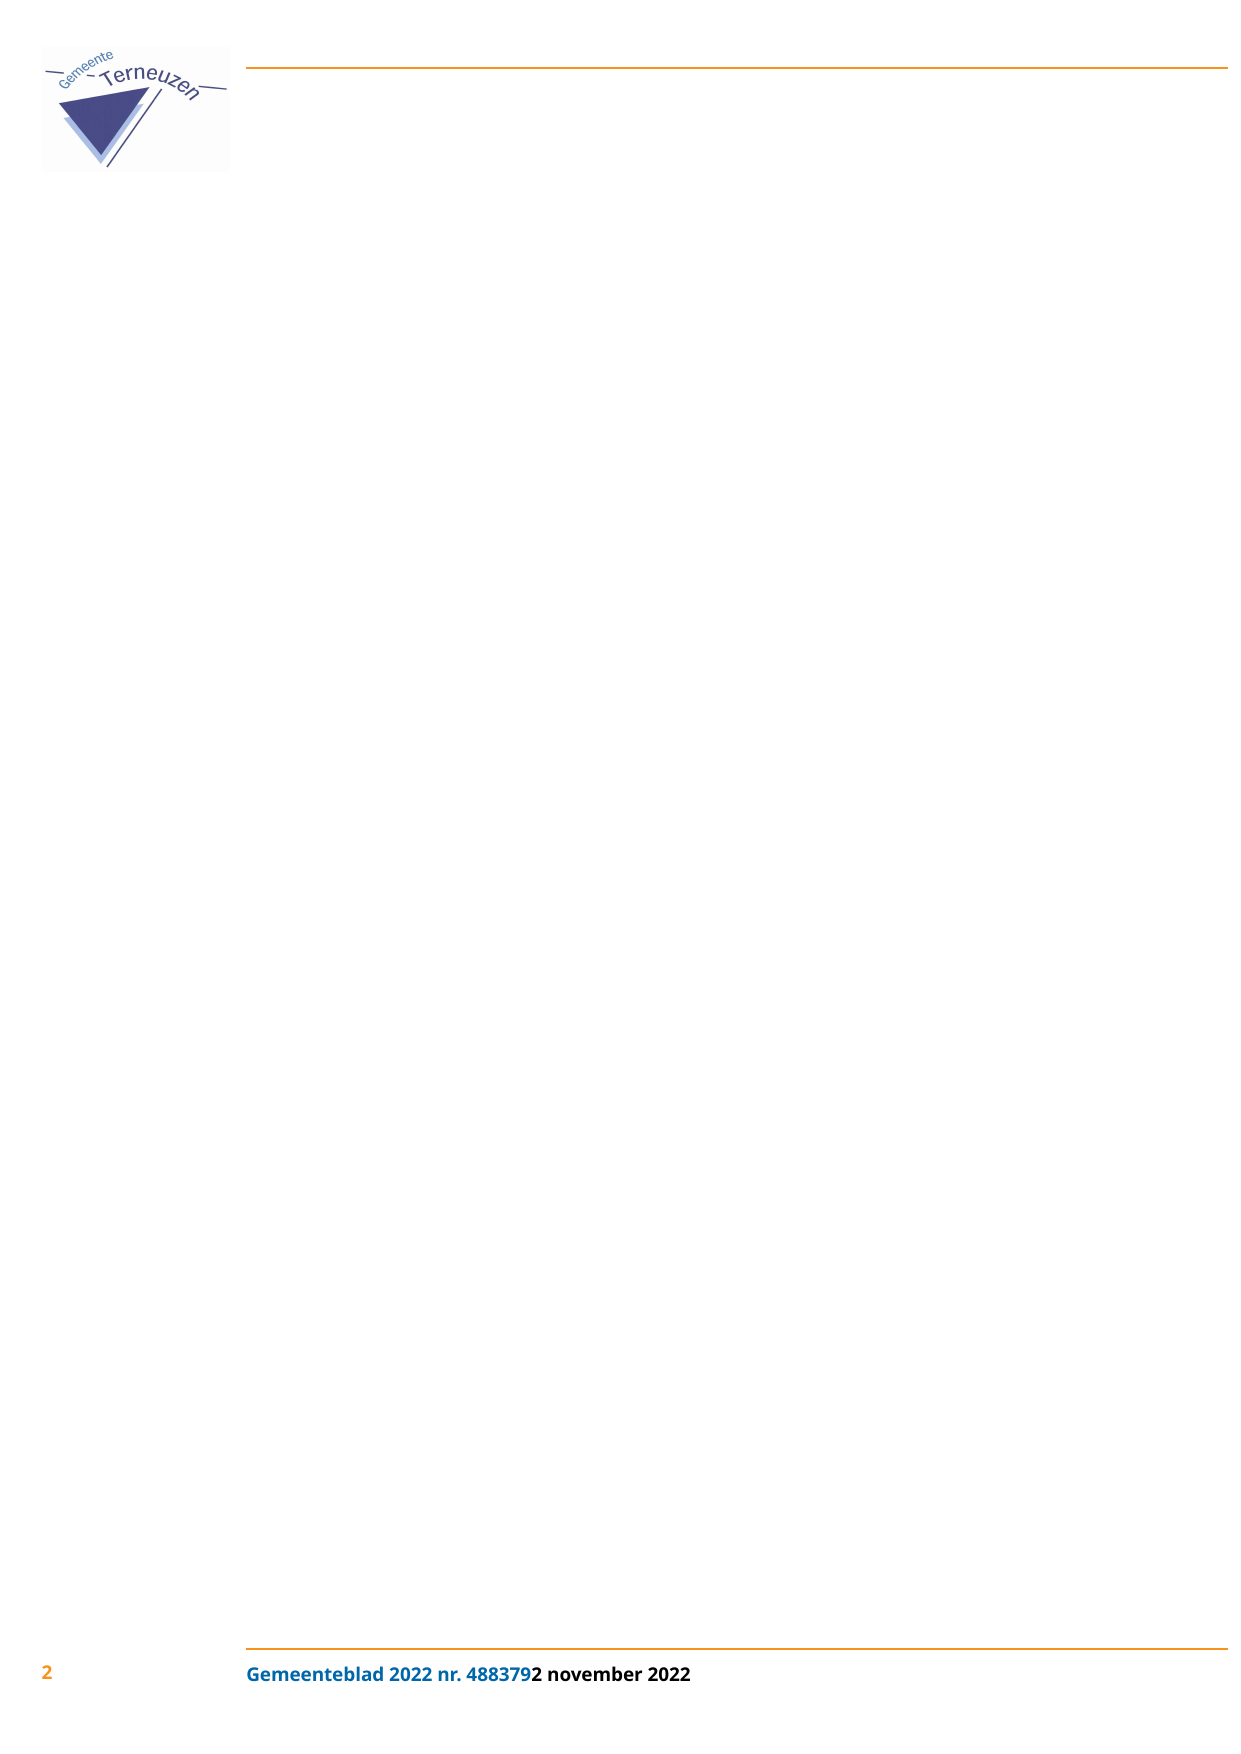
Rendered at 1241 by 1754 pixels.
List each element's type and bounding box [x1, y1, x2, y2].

table_cell [248, 95, 714, 121]
table_cell [714, 95, 1152, 121]
picture [41, 47, 231, 172]
